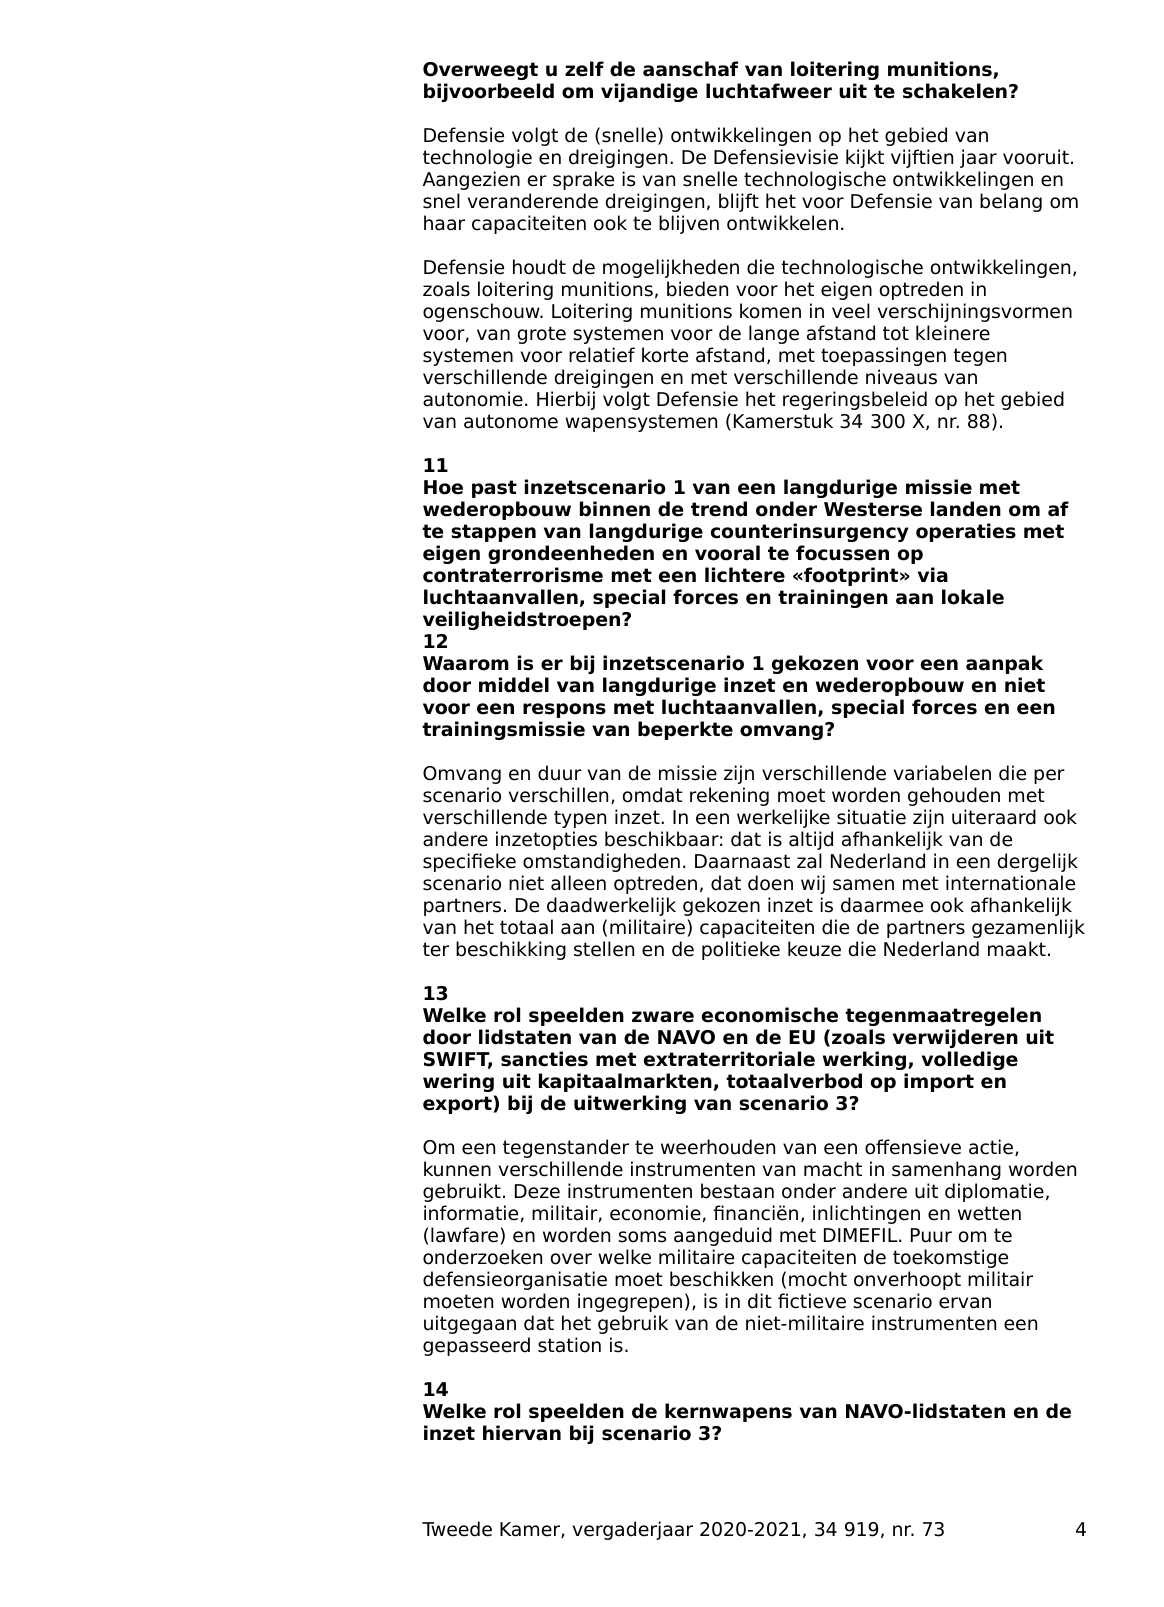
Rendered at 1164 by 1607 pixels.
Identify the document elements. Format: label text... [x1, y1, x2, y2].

text Defensie houdt de mogelijkheden die technologische ontwikkelingen, zoals loitering munitions, bieden voor het eigen optreden in ogenschouw. Loitering munitions komen in veel verschijningsvormen voor, van grote systemen voor de lange afstand tot kleinere systemen voor relatief korte afstand, met toepassingen tegen verschillende dreigingen en met verschillende niveaus van autonomie. Hierbij volgt Defensie het regeringsbeleid op het gebied van autonome wapensystemen (Kamerstuk 34 300 X, nr. 88). [422, 257, 1087, 433]
text Defensie volgt de (snelle) ontwikkelingen op het gebied van technologie en dreigingen. De Defensievisie kijkt vijftien jaar vooruit. Aangezien er sprake is van snelle technologische ontwikkelingen en snel veranderende dreigingen, blijft het voor Defensie van belang om haar capaciteiten ook te blijven ontwikkelen. [422, 125, 1087, 235]
text Overweegt u zelf de aanschaf van loitering munitions, bijvoorbeeld om vijandige luchtafweer uit te schakelen? [422, 59, 1087, 103]
text Hoe past inzetscenario 1 van een langdurige missie met wederopbouw binnen de trend onder Westerse landen om af te stappen van langdurige counterinsurgency operaties met eigen grondeenheden en vooral te focussen op contraterrorisme met een lichtere «footprint» via luchtaanvallen, special forces en trainingen aan lokale veiligheidstroepen? [422, 477, 1087, 631]
text Om een tegenstander te weerhouden van een offensieve actie, kunnen verschillende instrumenten van macht in samenhang worden gebruikt. Deze instrumenten bestaan onder andere uit diplomatie, informatie, militair, economie, financiën, inlichtingen en wetten (lawfare) en worden soms aangeduid met DIMEFIL. Puur om te onderzoeken over welke militaire capaciteiten de toekomstige defensieorganisatie moet beschikken (mocht onverhoopt militair moeten worden ingegrepen), is in dit fictieve scenario ervan uitgegaan dat het gebruik van de niet-militaire instrumenten een gepasseerd station is. [422, 1137, 1087, 1357]
text Waarom is er bij inzetscenario 1 gekozen voor een aanpak door middel van langdurige inzet en wederopbouw en niet voor een respons met luchtaanvallen, special forces en een trainingsmissie van beperkte omvang? [422, 653, 1087, 741]
text Welke rol speelden de kernwapens van NAVO-lidstaten en de inzet hiervan bij scenario 3? [422, 1401, 1087, 1445]
text 11 [422, 455, 1087, 477]
text 13 [422, 983, 1087, 1005]
text Omvang en duur van de missie zijn verschillende variabelen die per scenario verschillen, omdat rekening moet worden gehouden met verschillende typen inzet. In een werkelijke situatie zijn uiteraard ook andere inzetopties beschikbaar: dat is altijd afhankelijk van de specifieke omstandigheden. Daarnaast zal Nederland in een dergelijk scenario niet alleen optreden, dat doen wij samen met internationale partners. De daadwerkelijk gekozen inzet is daarmee ook afhankelijk van het totaal aan (militaire) capaciteiten die de partners gezamenlijk ter beschikking stellen en de politieke keuze die Nederland maakt. [422, 763, 1087, 961]
text Welke rol speelden zware economische tegenmaatregelen door lidstaten van de NAVO en de EU (zoals verwijderen uit SWIFT, sancties met extraterritoriale werking, volledige wering uit kapitaalmarkten, totaalverbod op import en export) bij de uitwerking van scenario 3? [422, 1005, 1087, 1115]
text 12 [422, 631, 1087, 653]
text 14 [422, 1379, 1087, 1401]
